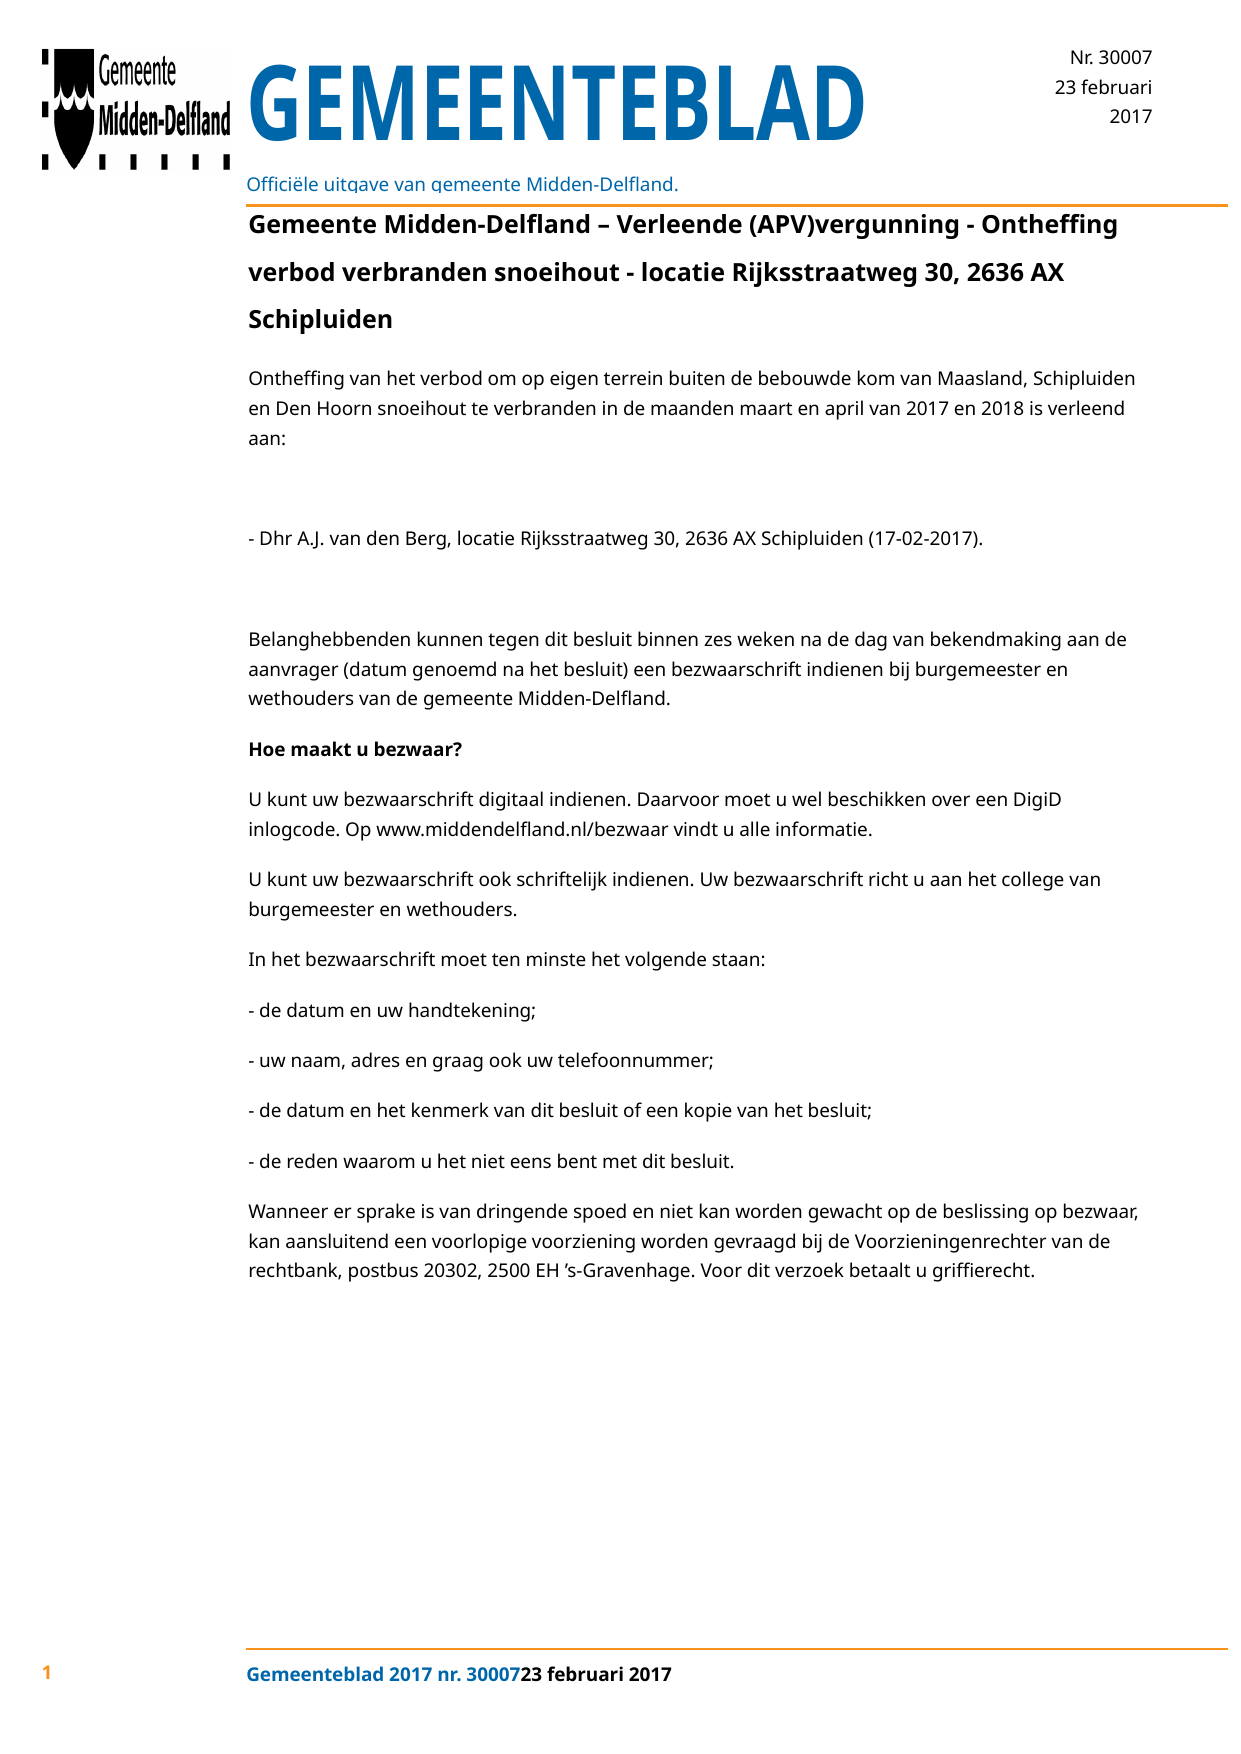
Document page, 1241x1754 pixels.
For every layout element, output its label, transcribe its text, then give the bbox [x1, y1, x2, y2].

text Hoe maakt u bezwaar? [248, 736, 1152, 762]
text U kunt uw bezwaarschrift digitaal indienen. Daarvoor moet u wel beschikken over een DigiD inlogcode. Op www.middendelfland.nl/bezwaar vindt u alle informatie. [248, 786, 1152, 842]
text Belanghebbenden kunnen tegen dit besluit binnen zes weken na de dag van bekendmaking aan de aanvrager (datum genoemd na het besluit) een bezwaarschrift indienen bij burgemeester en wethouders van de gemeente Midden-Delfland. [248, 626, 1152, 711]
text U kunt uw bezwaarschrift ook schriftelijk indienen. Uw bezwaarschrift richt u aan het college van burgemeester en wethouders. [248, 866, 1152, 922]
text Ontheffing van het verbod om op eigen terrein buiten de bebouwde kom van Maasland, Schipluiden en Den Hoorn snoeihout te verbranden in de maanden maart en april van 2017 en 2018 is verleend aan: [248, 366, 1152, 450]
text - Dhr A.J. van den Berg, locatie Rijksstraatweg 30, 2636 AX Schipluiden (17-02-2017). [248, 526, 1152, 551]
text Wanneer er sprake is van dringende spoed en niet kan worden gewacht op de beslissing op bezwaar, kan aansluitend een voorlopige voorziening worden gevraagd bij de Voorzieningenrechter van de rechtbank, postbus 20302, 2500 EH ’s-Gravenhage. Voor dit verzoek betaalt u griffierecht. [248, 1198, 1152, 1283]
text Gemeente Midden-Delfland – Verleende (APV)vergunning - Ontheffing verbod verbranden snoeihout - locatie Rijksstraatweg 30, 2636 AX Schipluiden [248, 207, 1152, 336]
text - de reden waarom u het niet eens bent met dit besluit. [248, 1148, 1152, 1174]
text - uw naam, adres en graag ook uw telefoonnummer; [248, 1047, 1152, 1073]
picture [41, 47, 231, 172]
text - de datum en uw handtekening; [248, 997, 1152, 1022]
text - de datum en het kenmerk van dit besluit of een kopie van het besluit; [248, 1098, 1152, 1123]
text In het bezwaarschrift moet ten minste het volgende staan: [248, 946, 1152, 972]
